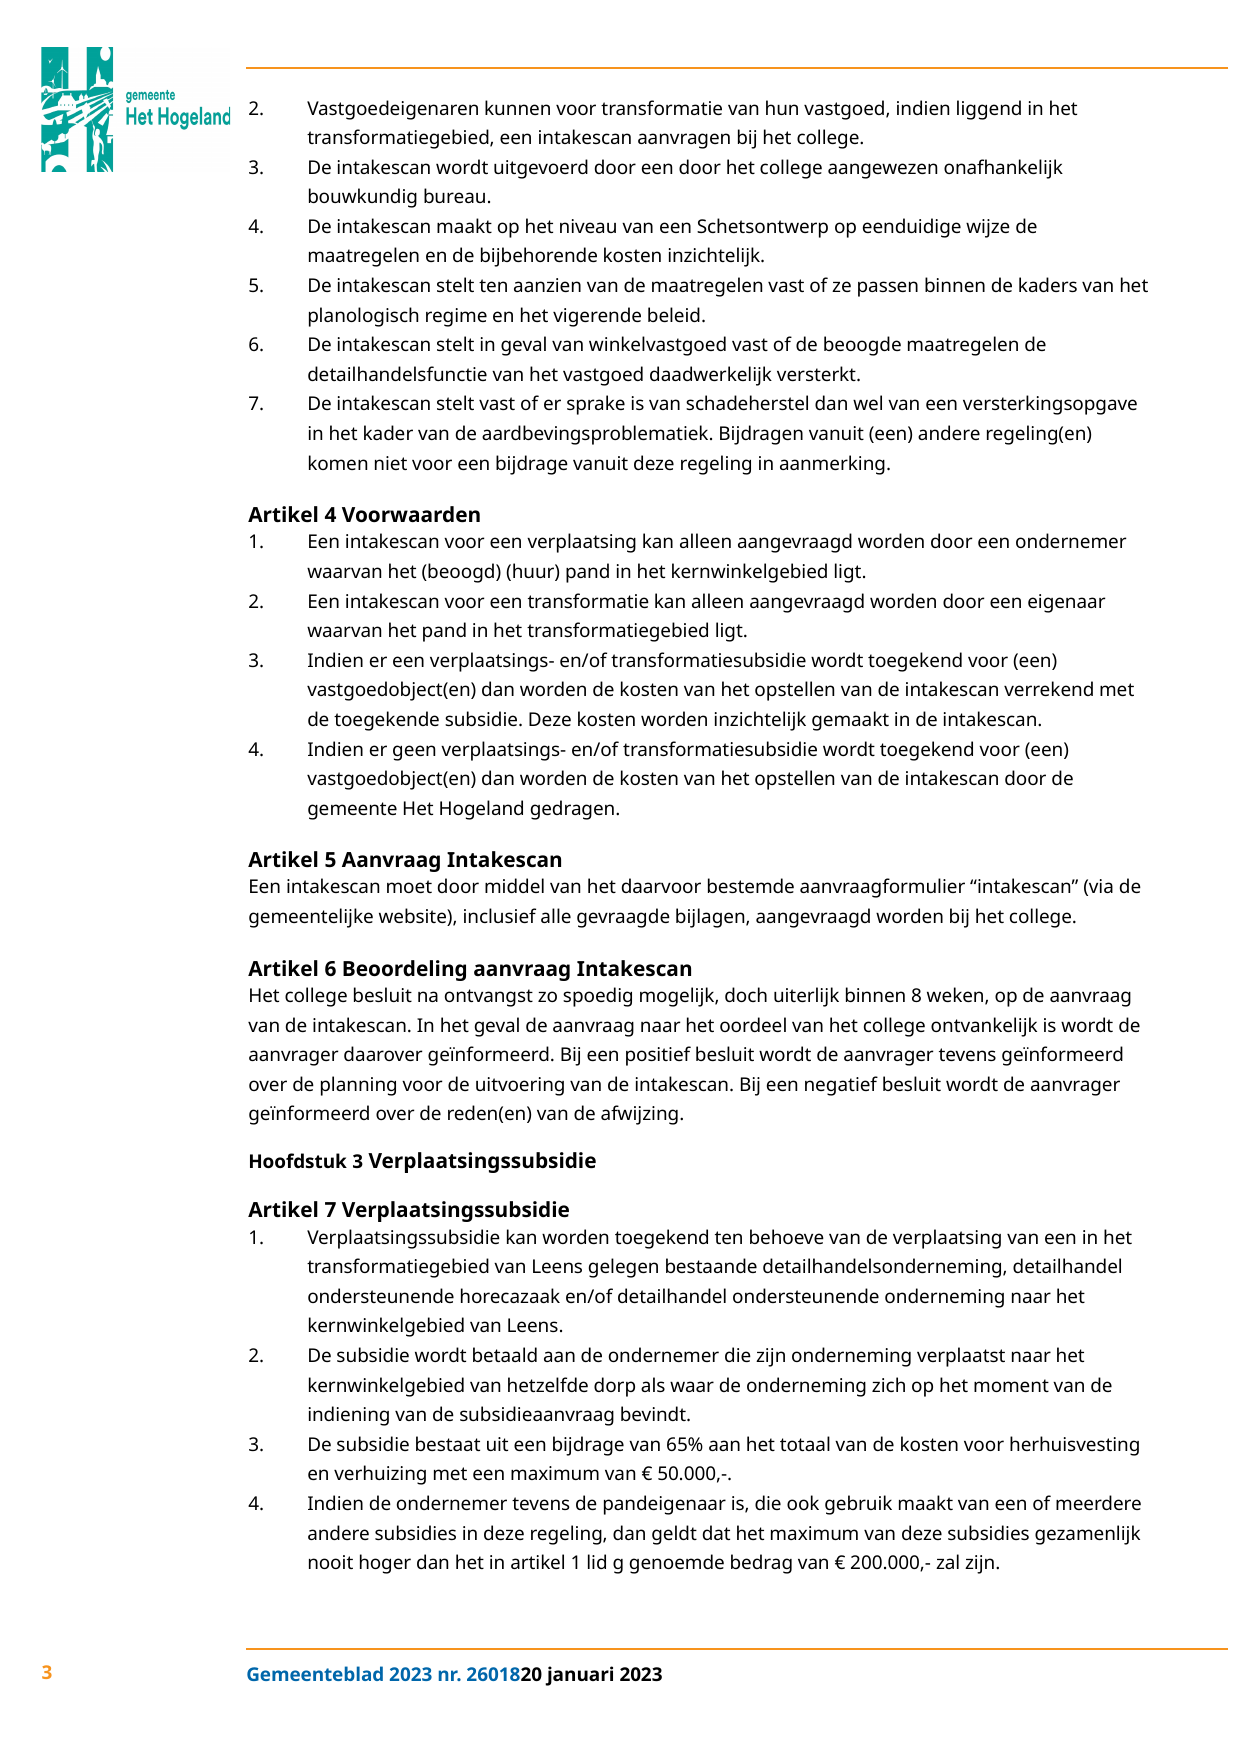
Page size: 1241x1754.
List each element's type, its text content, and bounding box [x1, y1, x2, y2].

text Hoofdstuk 3 Verplaatsingssubsidie [248, 1146, 1152, 1174]
text Artikel 5 Aanvraag Intakescan [248, 845, 1152, 874]
list De intakescan stelt vast of er sprake is van schadeherstel dan wel van een versterkingsopgave in het kader van de aardbevingsproblematiek. Bijdragen vanuit (een) andere regeling(en) komen niet voor een bijdrage vanuit deze regeling in aanmerking. [248, 391, 1152, 476]
text Artikel 4 Voorwaarden [248, 500, 1152, 529]
list Indien er een verplaatsings- en/of transformatiesubsidie wordt toegekend voor (een) vastgoedobject(en) dan worden de kosten van het opstellen van de intakescan verrekend met de toegekende subsidie. Deze kosten worden inzichtelijk gemaakt in de intakescan. [248, 647, 1152, 732]
list De intakescan wordt uitgevoerd door een door het college aangewezen onafhankelijk bouwkundig bureau. [248, 154, 1152, 209]
list De intakescan maakt op het niveau van een Schetsontwerp op eenduidige wijze de maatregelen en de bijbehorende kosten inzichtelijk. [248, 213, 1152, 268]
picture [41, 47, 231, 172]
text Een intakescan moet door middel van het daarvoor bestemde aanvraagformulier “intakescan” (via de gemeentelijke website), inclusief alle gevraagde bijlagen, aangevraagd worden bij het college. [248, 874, 1152, 929]
text Artikel 6 Beoordeling aanvraag Intakescan [248, 954, 1152, 982]
list Indien er geen verplaatsings- en/of transformatiesubsidie wordt toegekend voor (een) vastgoedobject(en) dan worden de kosten van het opstellen van de intakescan door de gemeente Het Hogeland gedragen. [248, 736, 1152, 821]
list Indien de ondernemer tevens de pandeigenaar is, die ook gebruik maakt van een of meerdere andere subsidies in deze regeling, dan geldt dat het maximum van deze subsidies gezamenlijk nooit hoger dan het in artikel 1 lid g genoemde bedrag van € 200.000,- zal zijn. [248, 1490, 1152, 1575]
list Verplaatsingssubsidie kan worden toegekend ten behoeve van de verplaatsing van een in het transformatiegebied van Leens gelegen bestaande detailhandelsonderneming, detailhandel ondersteunende horecazaak en/of detailhandel ondersteunende onderneming naar het kernwinkelgebied van Leens. [248, 1224, 1152, 1338]
list Vastgoedeigenaren kunnen voor transformatie van hun vastgoed, indien liggend in het transformatiegebied, een intakescan aanvragen bij het college. [248, 95, 1152, 150]
list De intakescan stelt in geval van winkelvastgoed vast of de beoogde maatregelen de detailhandelsfunctie van het vastgoed daadwerkelijk versterkt. [248, 331, 1152, 387]
text Artikel 7 Verplaatsingssubsidie [248, 1195, 1152, 1224]
list Een intakescan voor een transformatie kan alleen aangevraagd worden door een eigenaar waarvan het pand in het transformatiegebied ligt. [248, 588, 1152, 643]
list Een intakescan voor een verplaatsing kan alleen aangevraagd worden door een ondernemer waarvan het (beoogd) (huur) pand in het kernwinkelgebied ligt. [248, 529, 1152, 584]
list De subsidie bestaat uit een bijdrage van 65% aan het totaal van de kosten voor herhuisvesting en verhuizing met een maximum van € 50.000,-. [248, 1431, 1152, 1486]
list De subsidie wordt betaald aan de ondernemer die zijn onderneming verplaatst naar het kernwinkelgebied van hetzelfde dorp als waar de onderneming zich op het moment van de indiening van de subsidieaanvraag bevindt. [248, 1342, 1152, 1427]
text Het college besluit na ontvangst zo spoedig mogelijk, doch uiterlijk binnen 8 weken, op de aanvraag van de intakescan. In het geval de aanvraag naar het oordeel van het college ontvankelijk is wordt de aanvrager daarover geïnformeerd. Bij een positief besluit wordt de aanvrager tevens geïnformeerd over de planning voor de uitvoering van de intakescan. Bij een negatief besluit wordt de aanvrager geïnformeerd over de reden(en) van de afwijzing. [248, 982, 1152, 1126]
list De intakescan stelt ten aanzien van de maatregelen vast of ze passen binnen de kaders van het planologisch regime en het vigerende beleid. [248, 272, 1152, 328]
